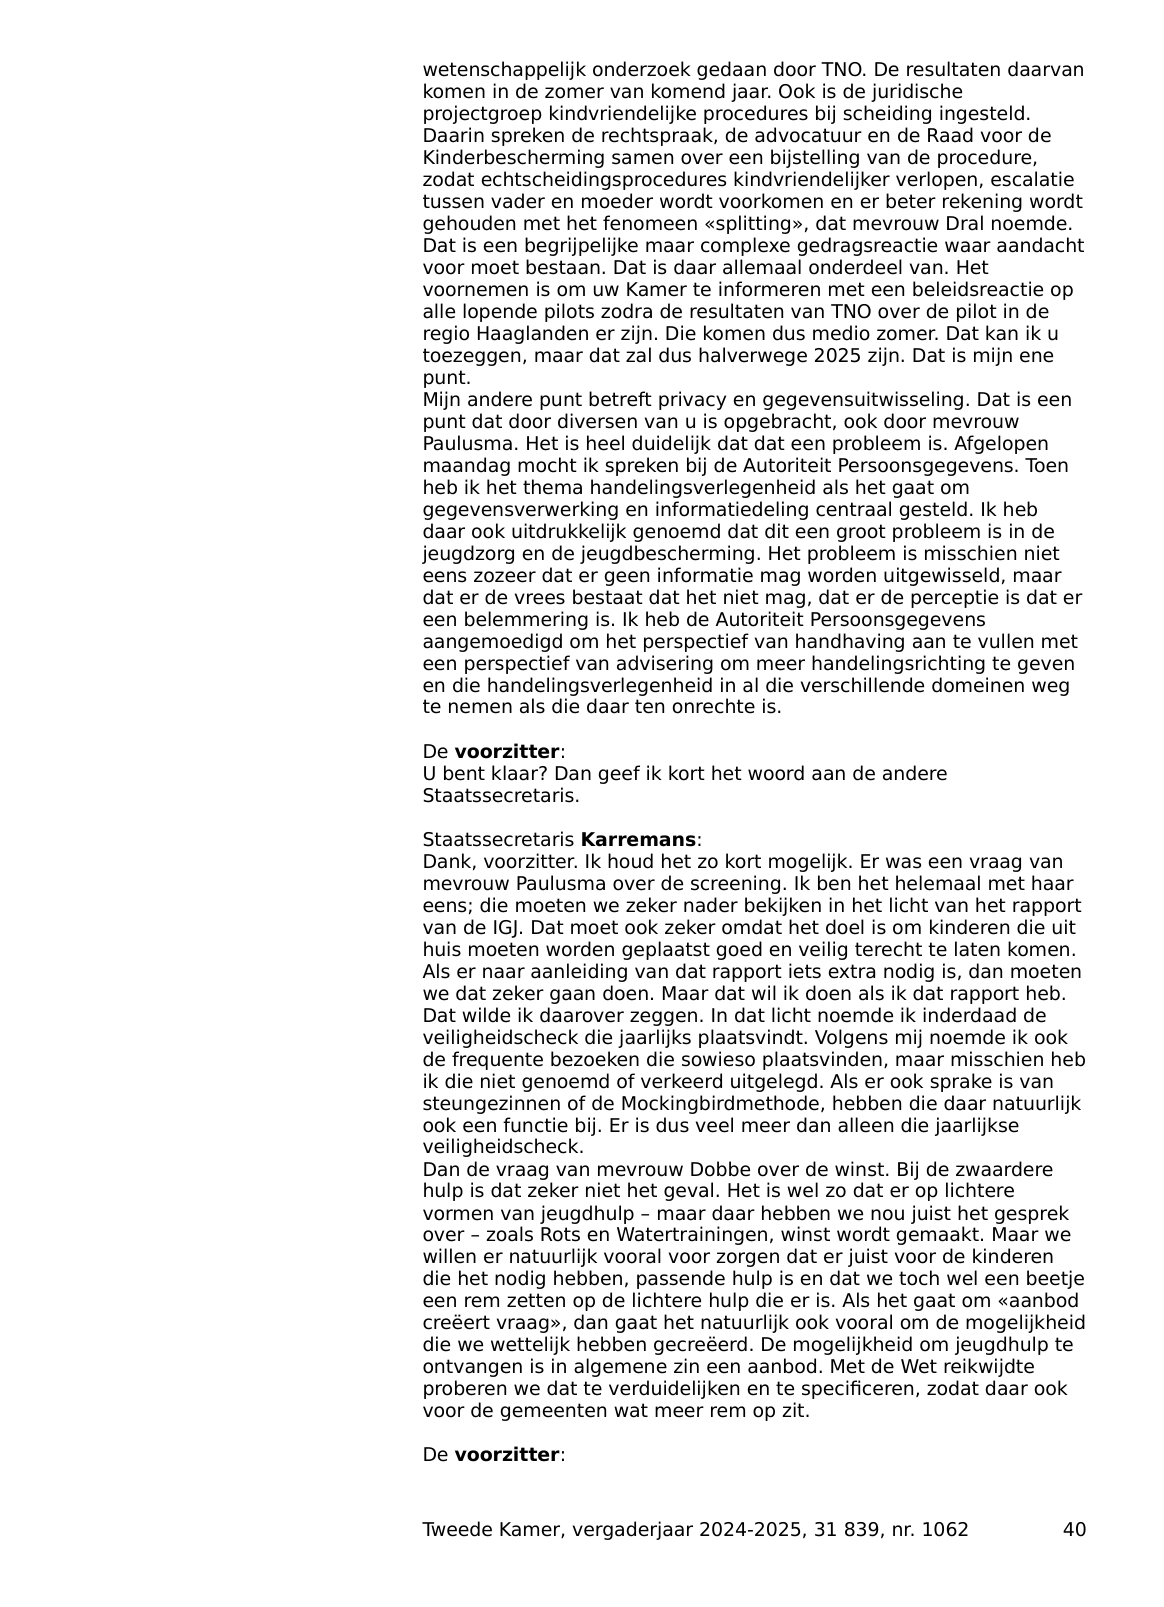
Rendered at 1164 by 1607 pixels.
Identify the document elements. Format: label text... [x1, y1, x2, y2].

text Mijn andere punt betreft privacy en gegevensuitwisseling. Dat is een punt dat door diversen van u is opgebracht, ook door mevrouw Paulusma. Het is heel duidelijk dat dat een probleem is. Afgelopen maandag mocht ik spreken bij de Autoriteit Persoonsgegevens. Toen heb ik het thema handelingsverlegenheid als het gaat om gegevensverwerking en informatiedeling centraal gesteld. Ik heb daar ook uitdrukkelijk genoemd dat dit een groot probleem is in de jeugdzorg en de jeugdbescherming. Het probleem is misschien niet eens zozeer dat er geen informatie mag worden uitgewisseld, maar dat er de vrees bestaat dat het niet mag, dat er de perceptie is dat er een belemmering is. Ik heb de Autoriteit Persoonsgegevens aangemoedigd om het perspectief van handhaving aan te vullen met een perspectief van advisering om meer handelingsrichting te geven en die handelingsverlegenheid in al die verschillende domeinen weg te nemen als die daar ten onrechte is. [422, 389, 1087, 718]
text Dank, voorzitter. Ik houd het zo kort mogelijk. Er was een vraag van mevrouw Paulusma over de screening. Ik ben het helemaal met haar eens; die moeten we zeker nader bekijken in het licht van het rapport van de IGJ. Dat moet ook zeker omdat het doel is om kinderen die uit huis moeten worden geplaatst goed en veilig terecht te laten komen. Als er naar aanleiding van dat rapport iets extra nodig is, dan moeten we dat zeker gaan doen. Maar dat wil ik doen als ik dat rapport heb. Dat wilde ik daarover zeggen. In dat licht noemde ik inderdaad de veiligheidscheck die jaarlijks plaatsvindt. Volgens mij noemde ik ook de frequente bezoeken die sowieso plaatsvinden, maar misschien heb ik die niet genoemd of verkeerd uitgelegd. Als er ook sprake is van steungezinnen of de Mockingbirdmethode, hebben die daar natuurlijk ook een functie bij. Er is dus veel meer dan alleen die jaarlijkse veiligheidscheck. [422, 851, 1087, 1158]
text Staatssecretaris Karremans: [422, 829, 1087, 851]
text De voorzitter: [422, 1444, 1087, 1466]
text U bent klaar? Dan geef ik kort het woord aan de andere Staatssecretaris. [422, 763, 1087, 807]
text wetenschappelijk onderzoek gedaan door TNO. De resultaten daarvan komen in de zomer van komend jaar. Ook is de juridische projectgroep kindvriendelijke procedures bij scheiding ingesteld. Daarin spreken de rechtspraak, de advocatuur en de Raad voor de Kinderbescherming samen over een bijstelling van de procedure, zodat echtscheidingsprocedures kindvriendelijker verlopen, escalatie tussen vader en moeder wordt voorkomen en er beter rekening wordt gehouden met het fenomeen «splitting», dat mevrouw Dral noemde. Dat is een begrijpelijke maar complexe gedragsreactie waar aandacht voor moet bestaan. Dat is daar allemaal onderdeel van. Het voornemen is om uw Kamer te informeren met een beleidsreactie op alle lopende pilots zodra de resultaten van TNO over de pilot in de regio Haaglanden er zijn. Die komen dus medio zomer. Dat kan ik u toezeggen, maar dat zal dus halverwege 2025 zijn. Dat is mijn ene punt. [422, 59, 1087, 389]
text Dan de vraag van mevrouw Dobbe over de winst. Bij de zwaardere hulp is dat zeker niet het geval. Het is wel zo dat er op lichtere vormen van jeugdhulp – maar daar hebben we nou juist het gesprek over – zoals Rots en Watertrainingen, winst wordt gemaakt. Maar we willen er natuurlijk vooral voor zorgen dat er juist voor de kinderen die het nodig hebben, passende hulp is en dat we toch wel een beetje een rem zetten op de lichtere hulp die er is. Als het gaat om «aanbod creëert vraag», dan gaat het natuurlijk ook vooral om de mogelijkheid die we wettelijk hebben gecreëerd. De mogelijkheid om jeugdhulp te ontvangen is in algemene zin een aanbod. Met de Wet reikwijdte proberen we dat te verduidelijken en te specificeren, zodat daar ook voor de gemeenten wat meer rem op zit. [422, 1158, 1087, 1422]
text De voorzitter: [422, 741, 1087, 763]
